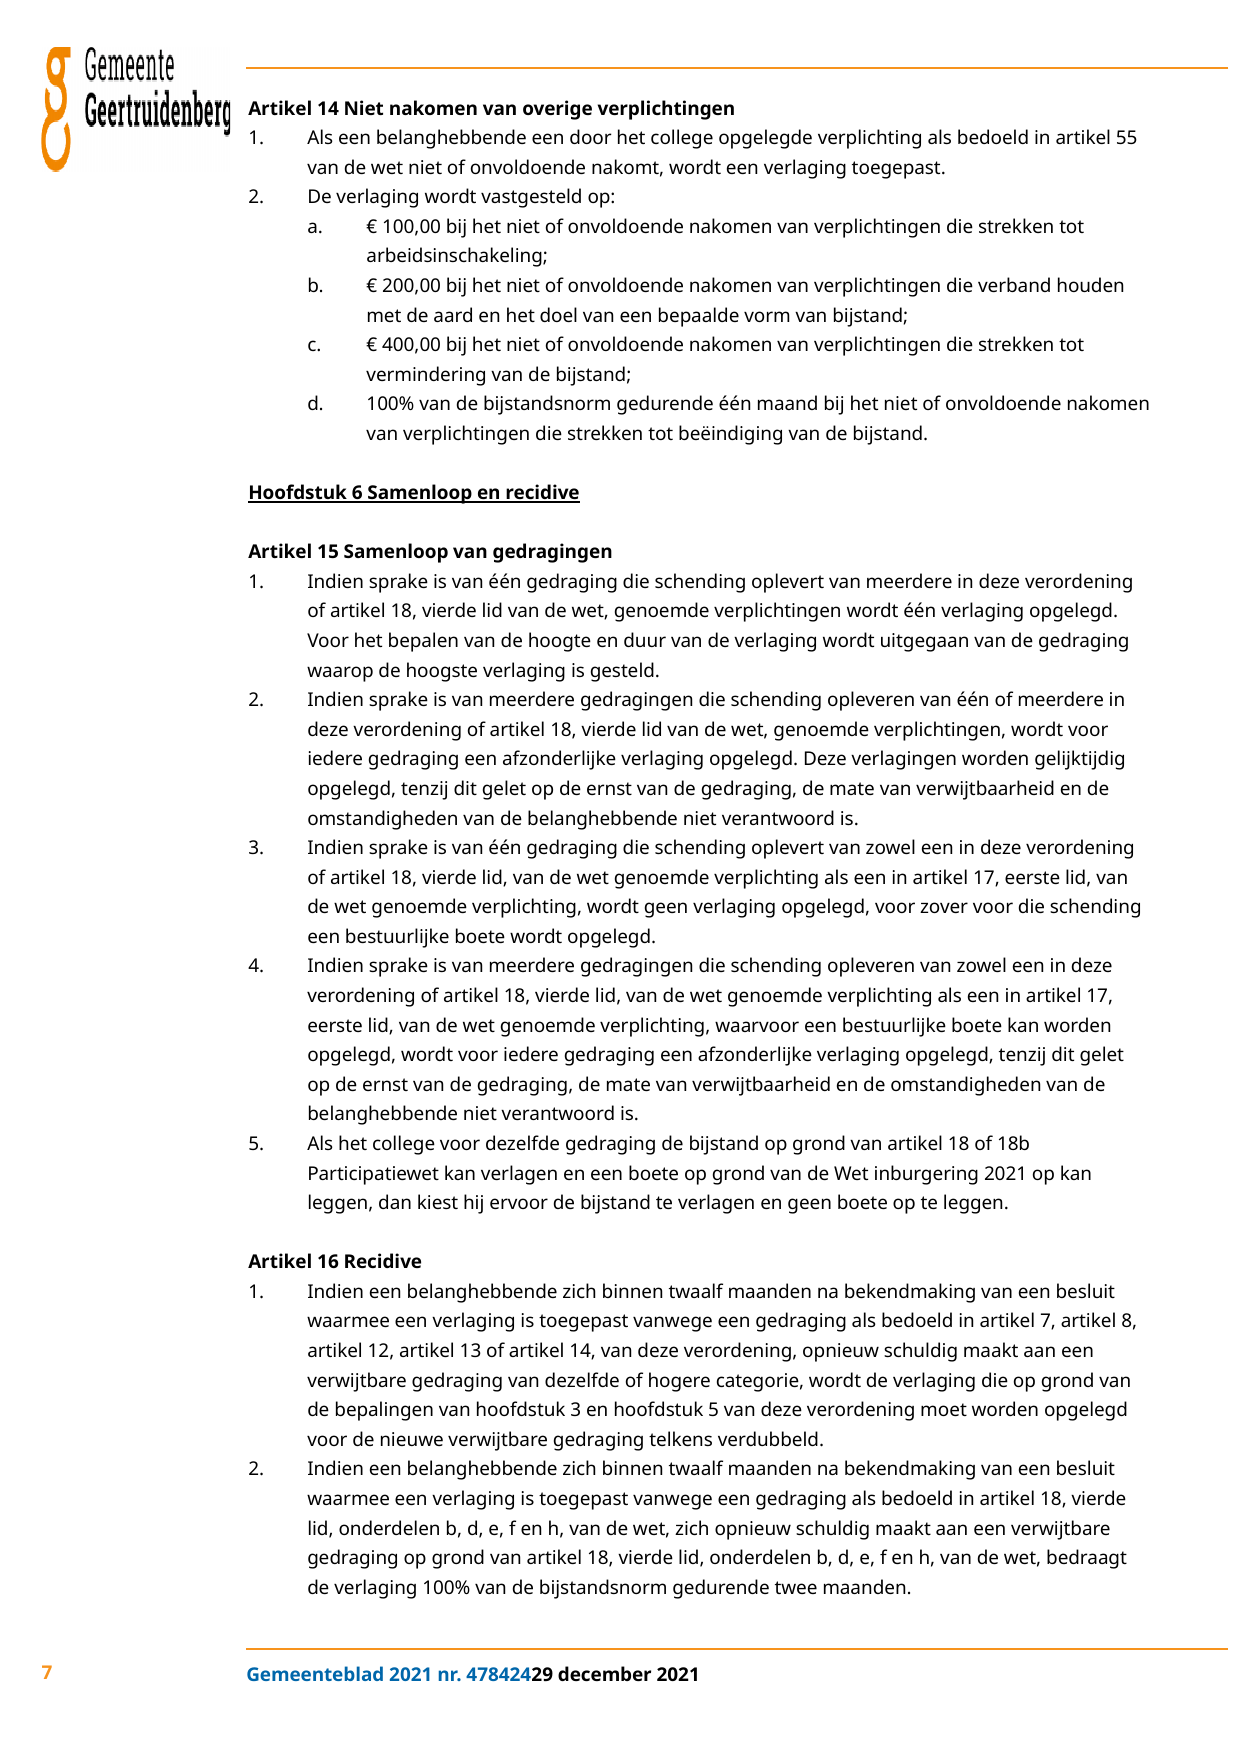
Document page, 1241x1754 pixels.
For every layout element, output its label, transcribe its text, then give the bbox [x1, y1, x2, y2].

list Indien sprake is van meerdere gedragingen die schending opleveren van één of meerdere in deze verordening of artikel 18, vierde lid van de wet, genoemde verplichtingen, wordt voor iedere gedraging een afzonderlijke verlaging opgelegd. Deze verlagingen worden gelijktijdig opgelegd, tenzij dit gelet op de ernst van de gedraging, de mate van verwijtbaarheid en de omstandigheden van de belanghebbende niet verantwoord is. [248, 686, 1152, 831]
picture [41, 47, 231, 172]
list Indien een belanghebbende zich binnen twaalf maanden na bekendmaking van een besluit waarmee een verlaging is toegepast vanwege een gedraging als bedoeld in artikel 18, vierde lid, onderdelen b, d, e, f en h, van de wet, zich opnieuw schuldig maakt aan een verwijtbare gedraging op grond van artikel 18, vierde lid, onderdelen b, d, e, f en h, van de wet, bedraagt de verlaging 100% van de bijstandsnorm gedurende twee maanden. [248, 1456, 1152, 1600]
list Indien sprake is van één gedraging die schending oplevert van meerdere in deze verordening of artikel 18, vierde lid van de wet, genoemde verplichtingen wordt één verlaging opgelegd. Voor het bepalen van de hoogte en duur van de verlaging wordt uitgegaan van de gedraging waarop de hoogste verlaging is gesteld. [248, 568, 1152, 683]
list Indien een belanghebbende zich binnen twaalf maanden na bekendmaking van een besluit waarmee een verlaging is toegepast vanwege een gedraging als bedoeld in artikel 7, artikel 8, artikel 12, artikel 13 of artikel 14, van deze verordening, opnieuw schuldig maakt aan een verwijtbare gedraging van dezelfde of hogere categorie, wordt de verlaging die op grond van de bepalingen van hoofdstuk 3 en hoofdstuk 5 van deze verordening moet worden opgelegd voor de nieuwe verwijtbare gedraging telkens verdubbeld. [248, 1278, 1152, 1452]
text Artikel 16 Recidive [248, 1248, 1152, 1274]
list Indien sprake is van één gedraging die schending oplevert van zowel een in deze verordening of artikel 18, vierde lid, van de wet genoemde verplichting als een in artikel 17, eerste lid, van de wet genoemde verplichting, wordt geen verlaging opgelegd, voor zover voor die schending een bestuurlijke boete wordt opgelegd. [248, 834, 1152, 949]
list € 100,00 bij het niet of onvoldoende nakomen van verplichtingen die strekken tot arbeidsinschakeling; [307, 213, 1152, 268]
list De verlaging wordt vastgesteld op: [248, 183, 1152, 209]
list Indien sprake is van meerdere gedragingen die schending opleveren van zowel een in deze verordening of artikel 18, vierde lid, van de wet genoemde verplichting als een in artikel 17, eerste lid, van de wet genoemde verplichting, waarvoor een bestuurlijke boete kan worden opgelegd, wordt voor iedere gedraging een afzonderlijke verlaging opgelegd, tenzij dit gelet op de ernst van de gedraging, de mate van verwijtbaarheid en de omstandigheden van de belanghebbende niet verantwoord is. [248, 953, 1152, 1126]
list Als het college voor dezelfde gedraging de bijstand op grond van artikel 18 of 18b Participatiewet kan verlagen en een boete op grond van de Wet inburgering 2021 op kan leggen, dan kiest hij ervoor de bijstand te verlagen en geen boete op te leggen. [248, 1130, 1152, 1215]
text Hoofdstuk 6 Samenloop en recidive [248, 479, 1152, 505]
list 100% van de bijstandsnorm gedurende één maand bij het niet of onvoldoende nakomen van verplichtingen die strekken tot beëindiging van de bijstand. [307, 391, 1152, 446]
text Artikel 15 Samenloop van gedragingen [248, 538, 1152, 564]
list € 400,00 bij het niet of onvoldoende nakomen van verplichtingen die strekken tot vermindering van de bijstand; [307, 331, 1152, 387]
list Als een belanghebbende een door het college opgelegde verplichting als bedoeld in artikel 55 van de wet niet of onvoldoende nakomt, wordt een verlaging toegepast. [248, 124, 1152, 180]
list € 200,00 bij het niet of onvoldoende nakomen van verplichtingen die verband houden met de aard en het doel van een bepaalde vorm van bijstand; [307, 272, 1152, 328]
text Artikel 14 Niet nakomen van overige verplichtingen [248, 95, 1152, 121]
